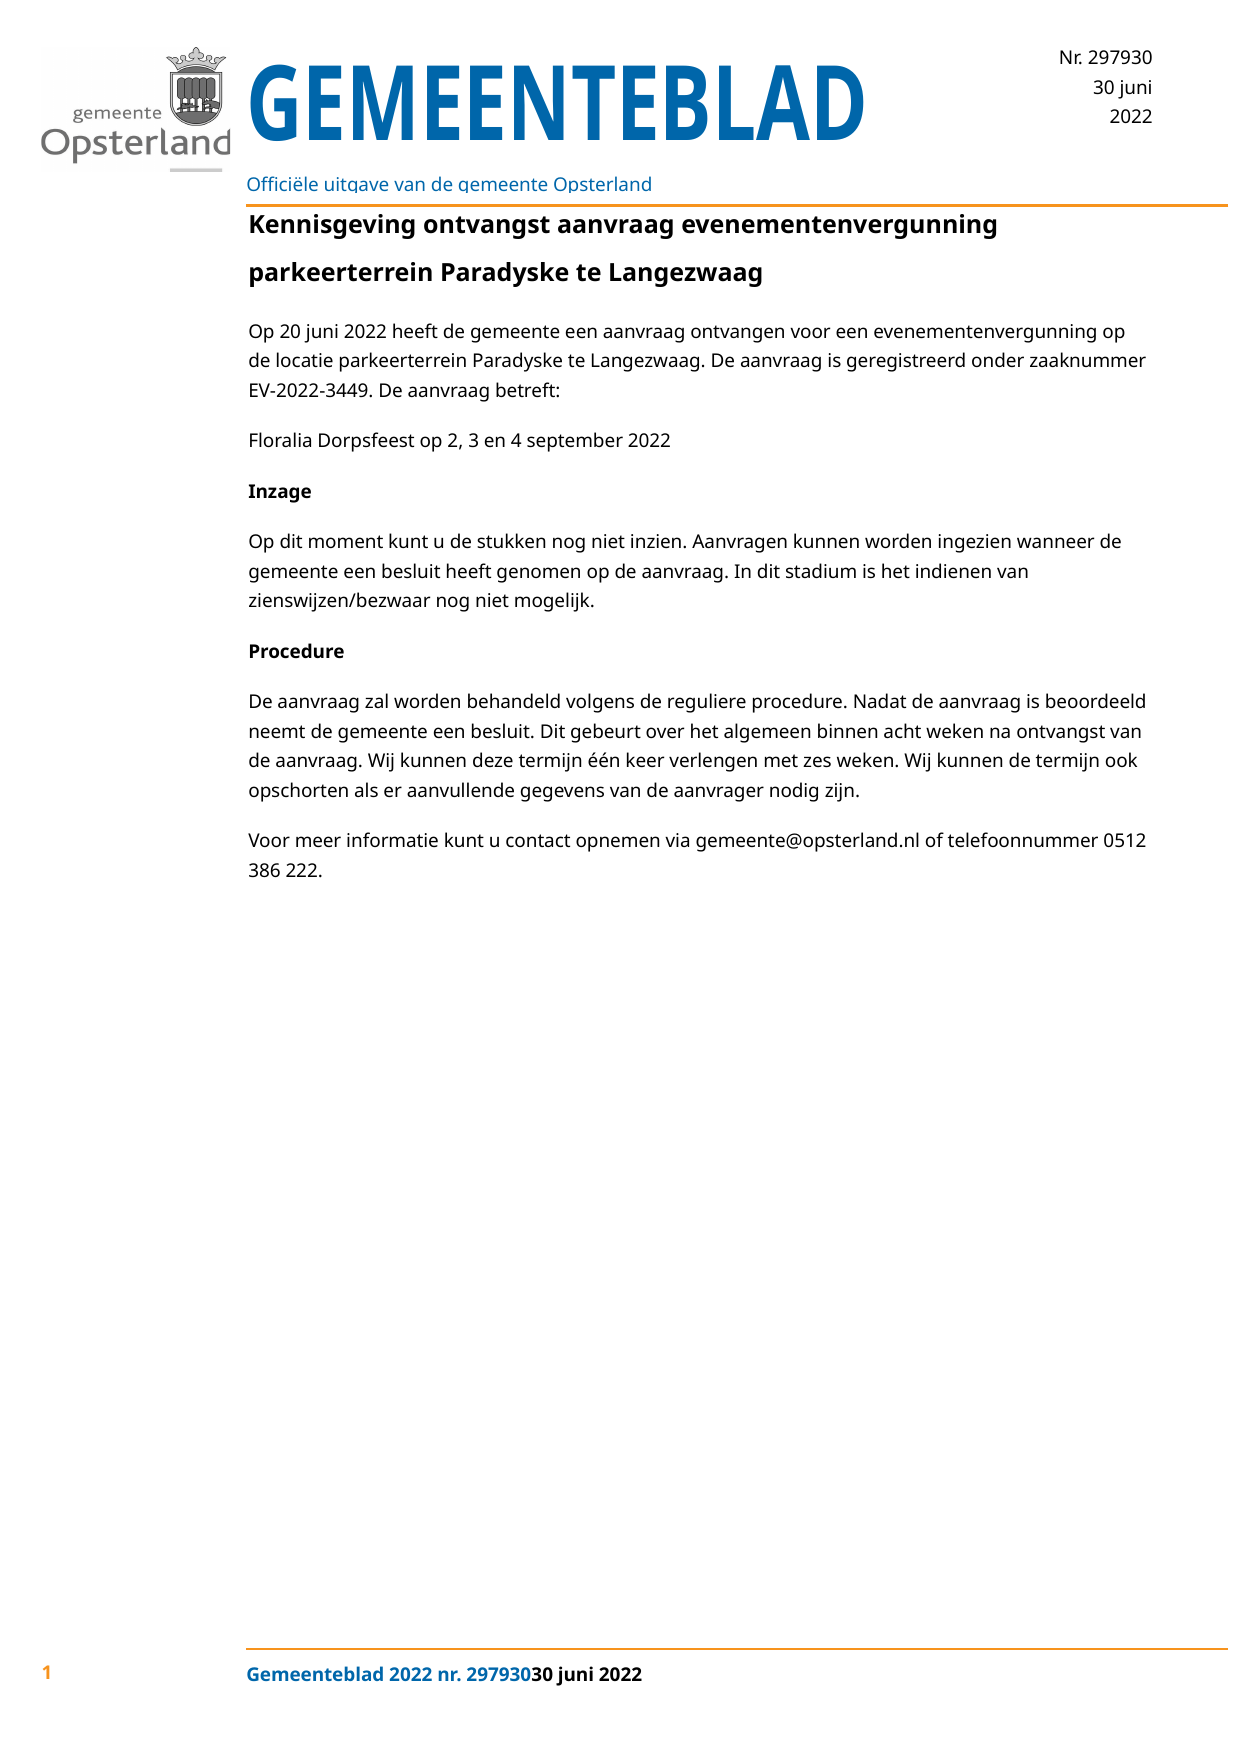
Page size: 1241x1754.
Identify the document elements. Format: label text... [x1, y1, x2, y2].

text De aanvraag zal worden behandeld volgens de reguliere procedure. Nadat de aanvraag is beoordeeld neemt de gemeente een besluit. Dit gebeurt over het algemeen binnen acht weken na ontvangst van de aanvraag. Wij kunnen deze termijn één keer verlengen met zes weken. Wij kunnen de termijn ook opschorten als er aanvullende gegevens van de aanvrager nodig zijn. [248, 688, 1152, 803]
text Op 20 juni 2022 heeft de gemeente een aanvraag ontvangen voor een evenementenvergunning op de locatie parkeerterrein Paradyske te Langezwaag. De aanvraag is geregistreerd onder zaaknummer EV-2022-3449. De aanvraag betreft: [248, 318, 1152, 403]
picture [41, 47, 231, 172]
text Kennisgeving ontvangst aanvraag evenementenvergunning parkeerterrein Paradyske te Langezwaag [248, 207, 1152, 288]
text Op dit moment kunt u de stukken nog niet inzien. Aanvragen kunnen worden ingezien wanneer de gemeente een besluit heeft genomen op de aanvraag. In dit stadium is het indienen van zienswijzen/bezwaar nog niet mogelijk. [248, 528, 1152, 613]
text Inzage [248, 478, 1152, 504]
text Procedure [248, 638, 1152, 664]
text Floralia Dorpsfeest op 2, 3 en 4 september 2022 [248, 427, 1152, 453]
text Voor meer informatie kunt u contact opnemen via gemeente@opsterland.nl of telefoonnummer 0512 386 222. [248, 827, 1152, 883]
